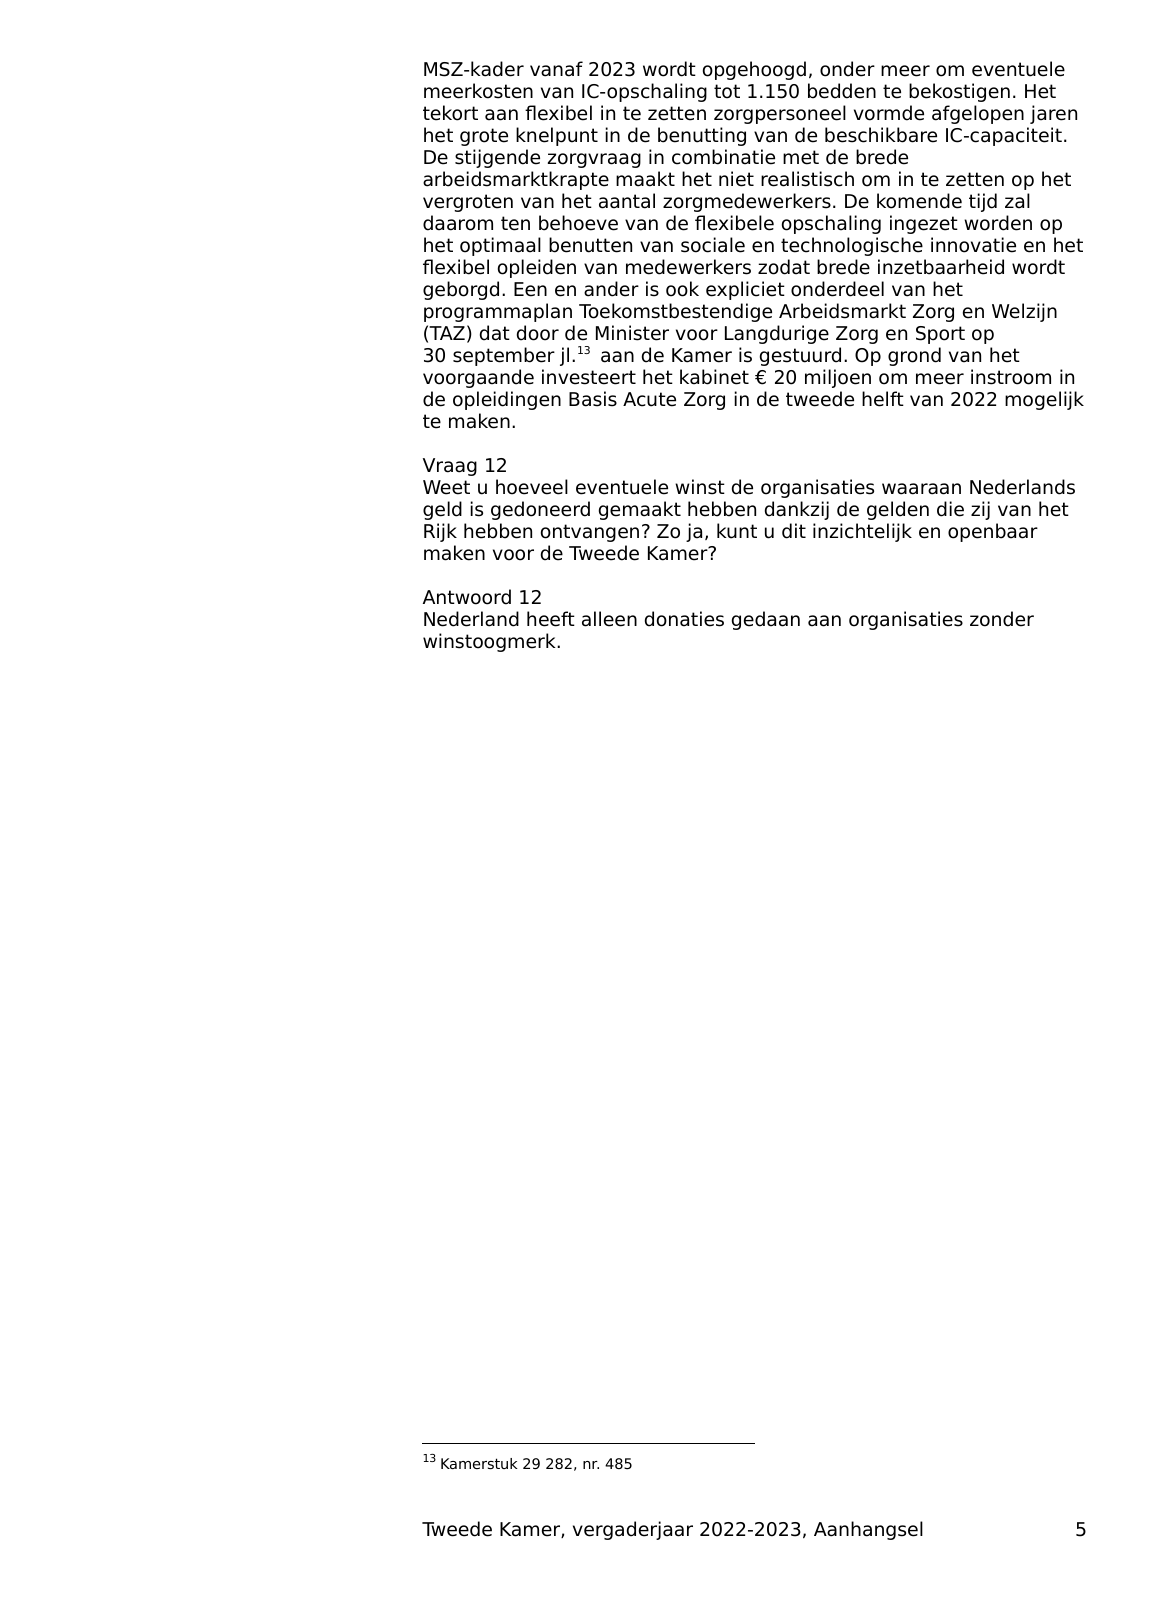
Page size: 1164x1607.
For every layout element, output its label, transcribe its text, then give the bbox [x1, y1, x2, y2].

text Weet u hoeveel eventuele winst de organisaties waaraan Nederlands geld is gedoneerd gemaakt hebben dankzij de gelden die zij van het Rijk hebben ontvangen? Zo ja, kunt u dit inzichtelijk en openbaar maken voor de Tweede Kamer? [422, 477, 1087, 565]
text Vraag 12 [422, 455, 1087, 477]
text Kamerstuk 29 282, nr. 485 [422, 1452, 1087, 1474]
text Nederland heeft alleen donaties gedaan aan organisaties zonder winstoogmerk. [422, 609, 1087, 653]
text MSZ-kader vanaf 2023 wordt opgehoogd, onder meer om eventuele meerkosten van IC-opschaling tot 1.150 bedden te bekostigen. Het tekort aan flexibel in te zetten zorgpersoneel vormde afgelopen jaren het grote knelpunt in de benutting van de beschikbare IC-capaciteit. De stijgende zorgvraag in combinatie met de brede arbeidsmarktkrapte maakt het niet realistisch om in te zetten op het vergroten van het aantal zorgmedewerkers. De komende tijd zal daarom ten behoeve van de flexibele opschaling ingezet worden op het optimaal benutten van sociale en technologische innovatie en het flexibel opleiden van medewerkers zodat brede inzetbaarheid wordt geborgd. Een en ander is ook expliciet onderdeel van het programmaplan Toekomstbestendige Arbeidsmarkt Zorg en Welzijn (TAZ) dat door de Minister voor Langdurige Zorg en Sport op 30 september jl. aan de Kamer is gestuurd. Op grond van het voorgaande investeert het kabinet € 20 miljoen om meer instroom in de opleidingen Basis Acute Zorg in de tweede helft van 2022 mogelijk te maken. [422, 59, 1087, 433]
text Antwoord 12 [422, 587, 1087, 609]
